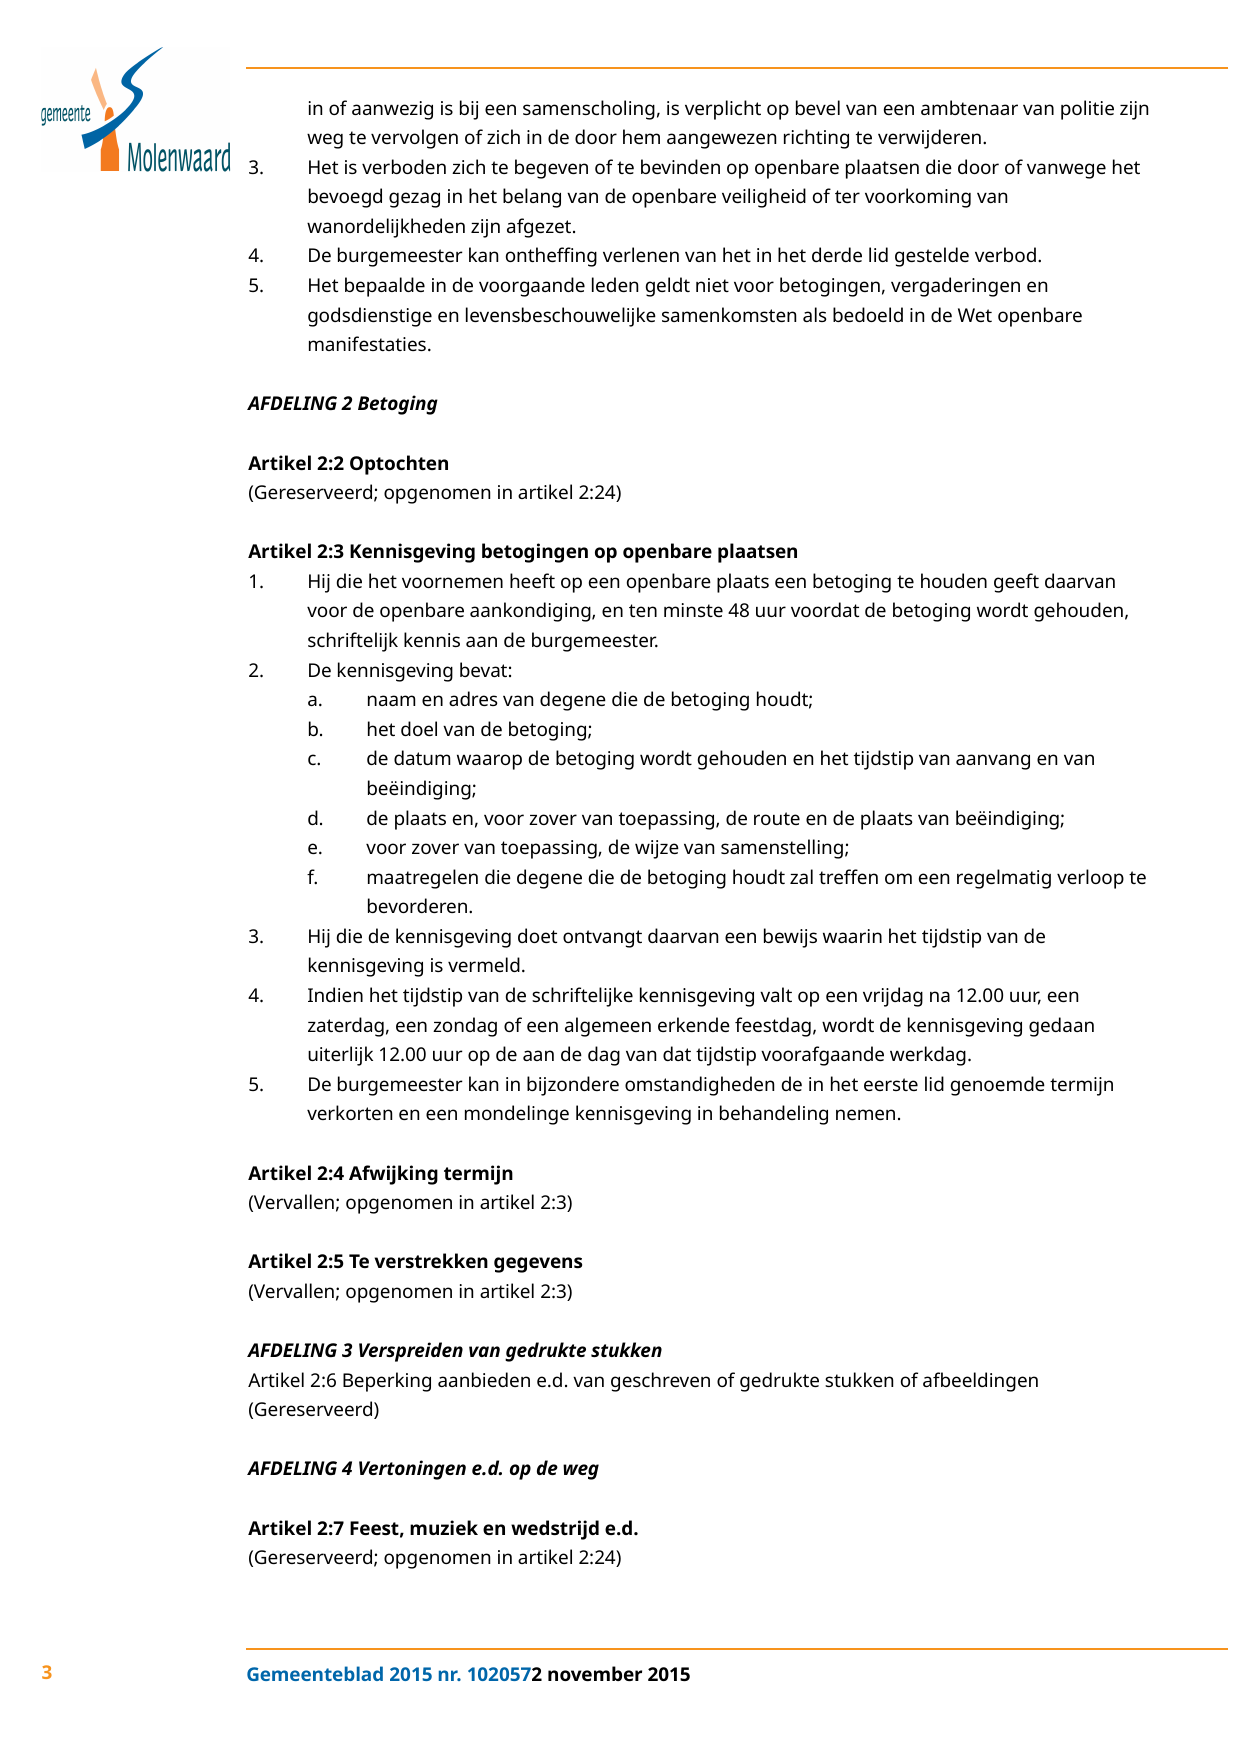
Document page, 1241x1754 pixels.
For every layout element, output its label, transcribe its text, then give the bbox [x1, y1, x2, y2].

list de datum waarop de betoging wordt gehouden en het tijdstip van aanvang en van beëindiging; [307, 746, 1152, 801]
list De kennisgeving bevat: [248, 657, 1152, 683]
text (Vervallen; opgenomen in artikel 2:3) [248, 1278, 1152, 1304]
list Indien het tijdstip van de schriftelijke kennisgeving valt op een vrijdag na 12.00 uur, een zaterdag, een zondag of een algemeen erkende feestdag, wordt de kennisgeving gedaan uiterlijk 12.00 uur op de aan de dag van dat tijdstip voorafgaande werkdag. [248, 982, 1152, 1067]
text (Vervallen; opgenomen in artikel 2:3) [248, 1189, 1152, 1215]
text (Gereserveerd; opgenomen in artikel 2:24) [248, 1544, 1152, 1570]
list De burgemeester kan in bijzondere omstandigheden de in het eerste lid genoemde termijn verkorten en een mondelinge kennisgeving in behandeling nemen. [248, 1071, 1152, 1126]
text Artikel 2:5 Te verstrekken gegevens [248, 1248, 1152, 1274]
text AFDELING 3 Verspreiden van gedrukte stukken [248, 1337, 1152, 1363]
list het doel van de betoging; [307, 716, 1152, 742]
picture [41, 47, 231, 172]
text Artikel 2:3 Kennisgeving betogingen op openbare plaatsen [248, 538, 1152, 564]
list Hij die het voornemen heeft op een openbare plaats een betoging te houden geeft daarvan voor de openbare aankondiging, en ten minste 48 uur voordat de betoging wordt gehouden, schriftelijk kennis aan de burgemeester. [248, 568, 1152, 653]
list naam en adres van degene die de betoging houdt; [307, 686, 1152, 712]
list Hij die de kennisgeving doet ontvangt daarvan een bewijs waarin het tijdstip van de kennisgeving is vermeld. [248, 923, 1152, 978]
text (Gereserveerd; opgenomen in artikel 2:24) [248, 479, 1152, 505]
list Het bepaalde in de voorgaande leden geldt niet voor betogingen, vergaderingen en godsdienstige en levensbeschouwelijke samenkomsten als bedoeld in de Wet openbare manifestaties. [248, 272, 1152, 357]
list De burgemeester kan ontheffing verlenen van het in het derde lid gestelde verbod. [248, 243, 1152, 268]
text AFDELING 4 Vertoningen e.d. op de weg [248, 1456, 1152, 1481]
text Artikel 2:2 Optochten [248, 450, 1152, 476]
list in of aanwezig is bij een samenscholing, is verplicht op bevel van een ambtenaar van politie zijn weg te vervolgen of zich in de door hem aangewezen richting te verwijderen. [248, 95, 1152, 150]
list Het is verboden zich te begeven of te bevinden op openbare plaatsen die door of vanwege het bevoegd gezag in het belang van de openbare veiligheid of ter voorkoming van wanordelijkheden zijn afgezet. [248, 154, 1152, 239]
list voor zover van toepassing, de wijze van samenstelling; [307, 834, 1152, 860]
list de plaats en, voor zover van toepassing, de route en de plaats van beëindiging; [307, 805, 1152, 831]
text AFDELING 2 Betoging [248, 391, 1152, 416]
text Artikel 2:7 Feest, muziek en wedstrijd e.d. [248, 1515, 1152, 1541]
text Artikel 2:4 Afwijking termijn [248, 1160, 1152, 1186]
text (Gereserveerd) [248, 1396, 1152, 1422]
text Artikel 2:6 Beperking aanbieden e.d. van geschreven of gedrukte stukken of afbeeldingen [248, 1367, 1152, 1393]
list maatregelen die degene die de betoging houdt zal treffen om een regelmatig verloop te bevorderen. [307, 864, 1152, 919]
